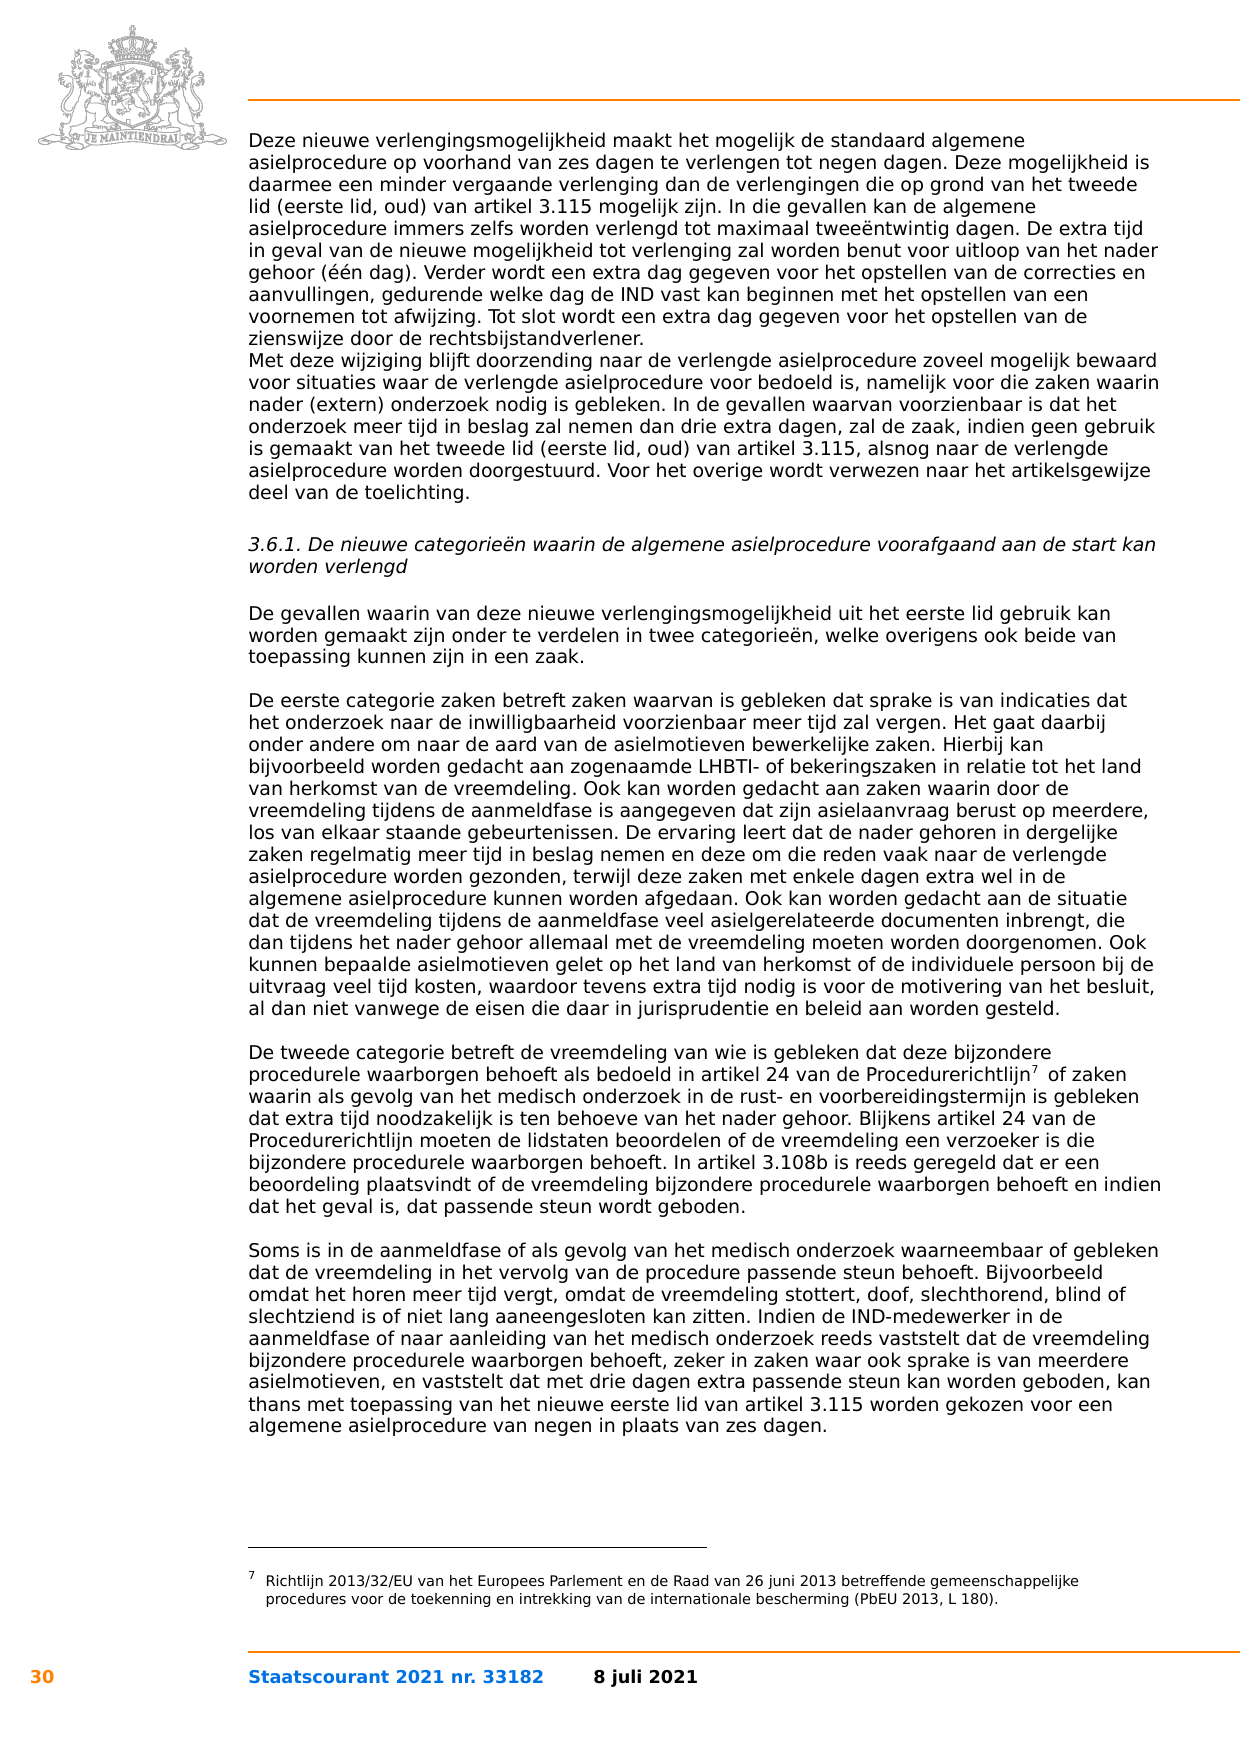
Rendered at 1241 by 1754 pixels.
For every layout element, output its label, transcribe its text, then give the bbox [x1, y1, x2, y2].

picture [38, 25, 227, 150]
text Met deze wijziging blijft doorzending naar de verlengde asielprocedure zoveel mogelijk bewaard voor situaties waar de verlengde asielprocedure voor bedoeld is, namelijk voor die zaken waarin nader (extern) onderzoek nodig is gebleken. In de gevallen waarvan voorzienbaar is dat het onderzoek meer tijd in beslag zal nemen dan drie extra dagen, zal de zaak, indien geen gebruik is gemaakt van het tweede lid (eerste lid, oud) van artikel 3.115, alsnog naar de verlengde asielprocedure worden doorgestuurd. Voor het overige wordt verwezen naar het artikelsgewijze deel van de toelichting. [248, 350, 1163, 503]
text Deze nieuwe verlengingsmogelijkheid maakt het mogelijk de standaard algemene asielprocedure op voorhand van zes dagen te verlengen tot negen dagen. Deze mogelijkheid is daarmee een minder vergaande verlenging dan de verlengingen die op grond van het tweede lid (eerste lid, oud) van artikel 3.115 mogelijk zijn. In die gevallen kan de algemene asielprocedure immers zelfs worden verlengd tot maximaal tweeëntwintig dagen. De extra tijd in geval van de nieuwe mogelijkheid tot verlenging zal worden benut voor uitloop van het nader gehoor (één dag). Verder wordt een extra dag gegeven voor het opstellen van de correcties en aanvullingen, gedurende welke dag de IND vast kan beginnen met het opstellen van een voornemen tot afwijzing. Tot slot wordt een extra dag gegeven voor het opstellen van de zienswijze door de rechtsbijstandverlener. [248, 130, 1163, 350]
text Richtlijn 2013/32/EU van het Europees Parlement en de Raad van 26 juni 2013 betreffende gemeenschappelijke procedures voor de toekenning en intrekking van de internationale bescherming (PbEU 2013, L 180). [248, 1569, 1163, 1608]
text De tweede categorie betreft de vreemdeling van wie is gebleken dat deze bijzondere procedurele waarborgen behoeft als bedoeld in artikel 24 van de Procedurerichtlijn of zaken waarin als gevolg van het medisch onderzoek in de rust- en voorbereidingstermijn is gebleken dat extra tijd noodzakelijk is ten behoeve van het nader gehoor. Blijkens artikel 24 van de Procedurerichtlijn moeten de lidstaten beoordelen of de vreemdeling een verzoeker is die bijzondere procedurele waarborgen behoeft. In artikel 3.108b is reeds geregeld dat er een beoordeling plaatsvindt of de vreemdeling bijzondere procedurele waarborgen behoeft en indien dat het geval is, dat passende steun wordt geboden. [248, 1042, 1163, 1218]
text De eerste categorie zaken betreft zaken waarvan is gebleken dat sprake is van indicaties dat het onderzoek naar de inwilligbaarheid voorzienbaar meer tijd zal vergen. Het gaat daarbij onder andere om naar de aard van de asielmotieven bewerkelijke zaken. Hierbij kan bijvoorbeeld worden gedacht aan zogenaamde LHBTI- of bekeringszaken in relatie tot het land van herkomst van de vreemdeling. Ook kan worden gedacht aan zaken waarin door de vreemdeling tijdens de aanmeldfase is aangegeven dat zijn asielaanvraag berust op meerdere, los van elkaar staande gebeurtenissen. De ervaring leert dat de nader gehoren in dergelijke zaken regelmatig meer tijd in beslag nemen en deze om die reden vaak naar de verlengde asielprocedure worden gezonden, terwijl deze zaken met enkele dagen extra wel in de algemene asielprocedure kunnen worden afgedaan. Ook kan worden gedacht aan de situatie dat de vreemdeling tijdens de aanmeldfase veel asielgerelateerde documenten inbrengt, die dan tijdens het nader gehoor allemaal met de vreemdeling moeten worden doorgenomen. Ook kunnen bepaalde asielmotieven gelet op het land van herkomst of de individuele persoon bij de uitvraag veel tijd kosten, waardoor tevens extra tijd nodig is voor de motivering van het besluit, al dan niet vanwege de eisen die daar in jurisprudentie en beleid aan worden gesteld. [248, 690, 1163, 1020]
text De gevallen waarin van deze nieuwe verlengingsmogelijkheid uit het eerste lid gebruik kan worden gemaakt zijn onder te verdelen in twee categorieën, welke overigens ook beide van toepassing kunnen zijn in een zaak. [248, 602, 1163, 668]
subtitle 3.6.1. De nieuwe categorieën waarin de algemene asielprocedure voorafgaand aan de start kan worden verlengd [248, 533, 1163, 577]
text Soms is in de aanmeldfase of als gevolg van het medisch onderzoek waarneembaar of gebleken dat de vreemdeling in het vervolg van de procedure passende steun behoeft. Bijvoorbeeld omdat het horen meer tijd vergt, omdat de vreemdeling stottert, doof, slechthorend, blind of slechtziend is of niet lang aaneengesloten kan zitten. Indien de IND-medewerker in de aanmeldfase of naar aanleiding van het medisch onderzoek reeds vaststelt dat de vreemdeling bijzondere procedurele waarborgen behoeft, zeker in zaken waar ook sprake is van meerdere asielmotieven, en vaststelt dat met drie dagen extra passende steun kan worden geboden, kan thans met toepassing van het nieuwe eerste lid van artikel 3.115 worden gekozen voor een algemene asielprocedure van negen in plaats van zes dagen. [248, 1239, 1163, 1437]
